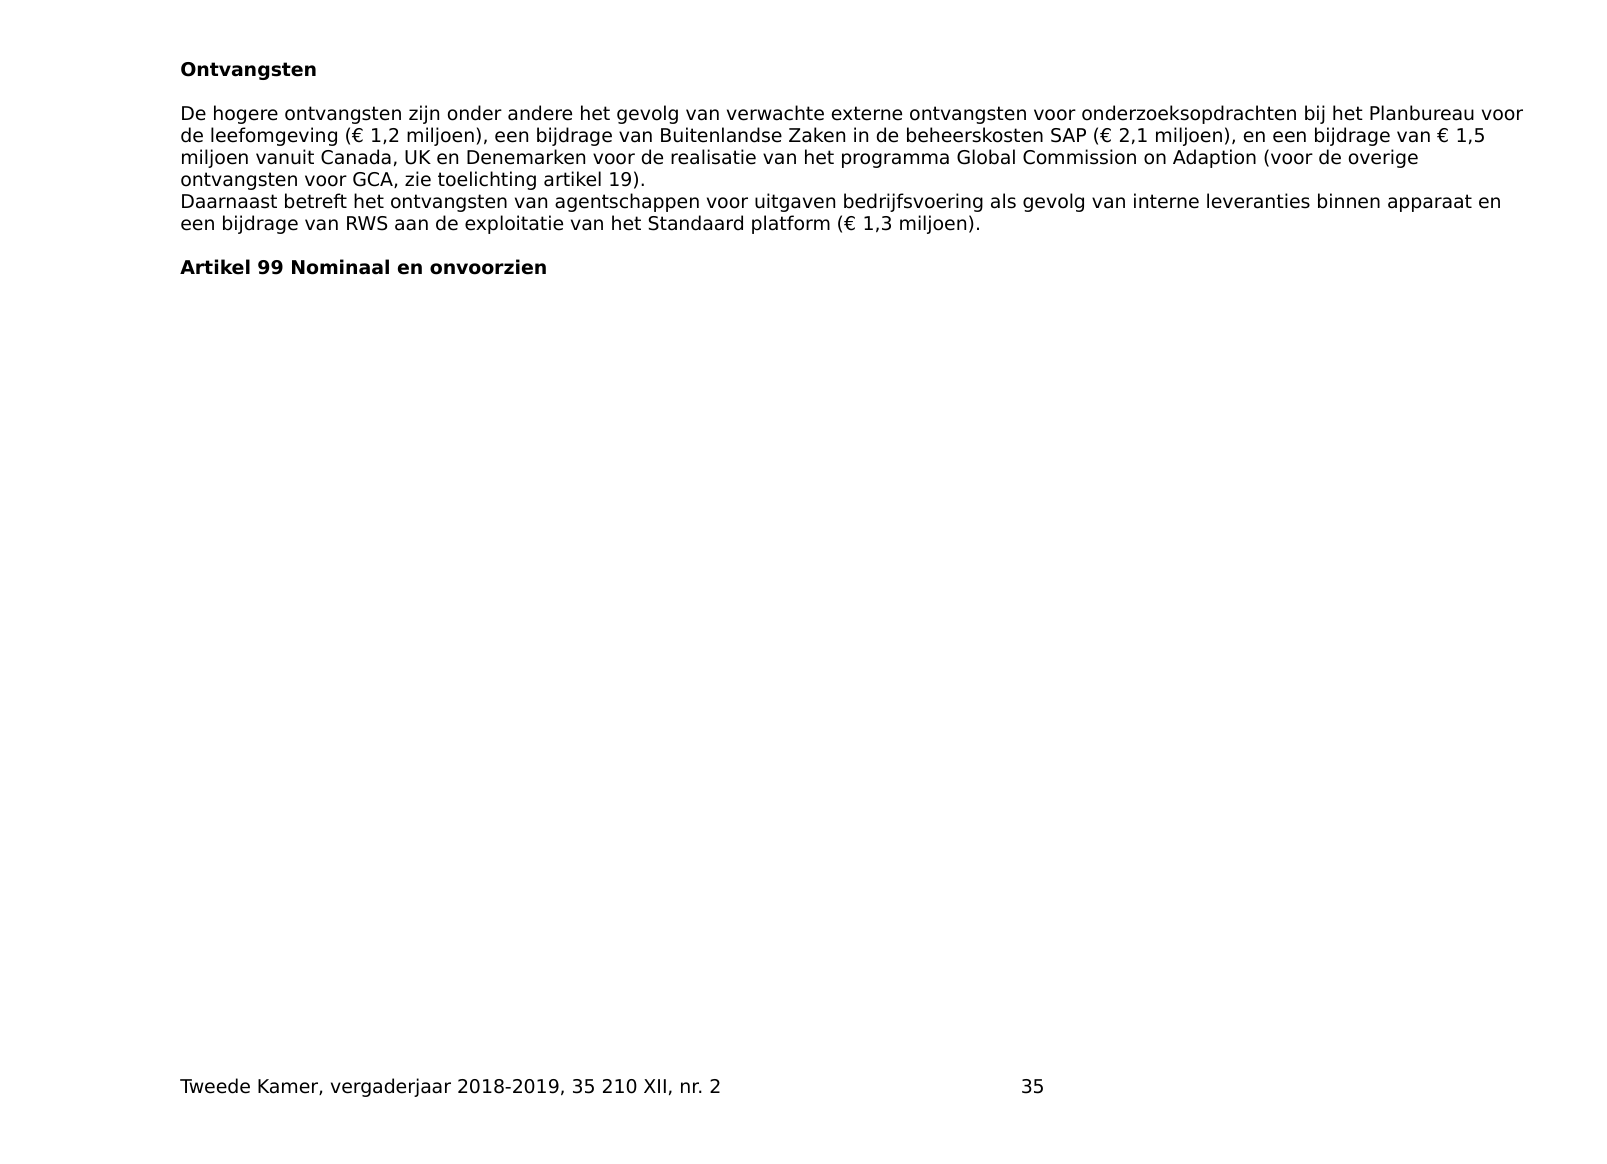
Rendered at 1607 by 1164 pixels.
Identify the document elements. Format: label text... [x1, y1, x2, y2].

subtitle Ontvangsten [180, 59, 1529, 81]
text De hogere ontvangsten zijn onder andere het gevolg van verwachte externe ontvangsten voor onderzoeksopdrachten bij het Planbureau voor de leefomgeving (€ 1,2 miljoen), een bijdrage van Buitenlandse Zaken in de beheerskosten SAP (€ 2,1 miljoen), en een bijdrage van € 1,5 miljoen vanuit Canada, UK en Denemarken voor de realisatie van het programma Global Commission on Adaption (voor de overige ontvangsten voor GCA, zie toelichting artikel 19). [180, 103, 1529, 191]
text Daarnaast betreft het ontvangsten van agentschappen voor uitgaven bedrijfsvoering als gevolg van interne leveranties binnen apparaat en een bijdrage van RWS aan de exploitatie van het Standaard platform (€ 1,3 miljoen). [180, 191, 1529, 235]
subtitle Artikel 99 Nominaal en onvoorzien [180, 257, 1529, 279]
